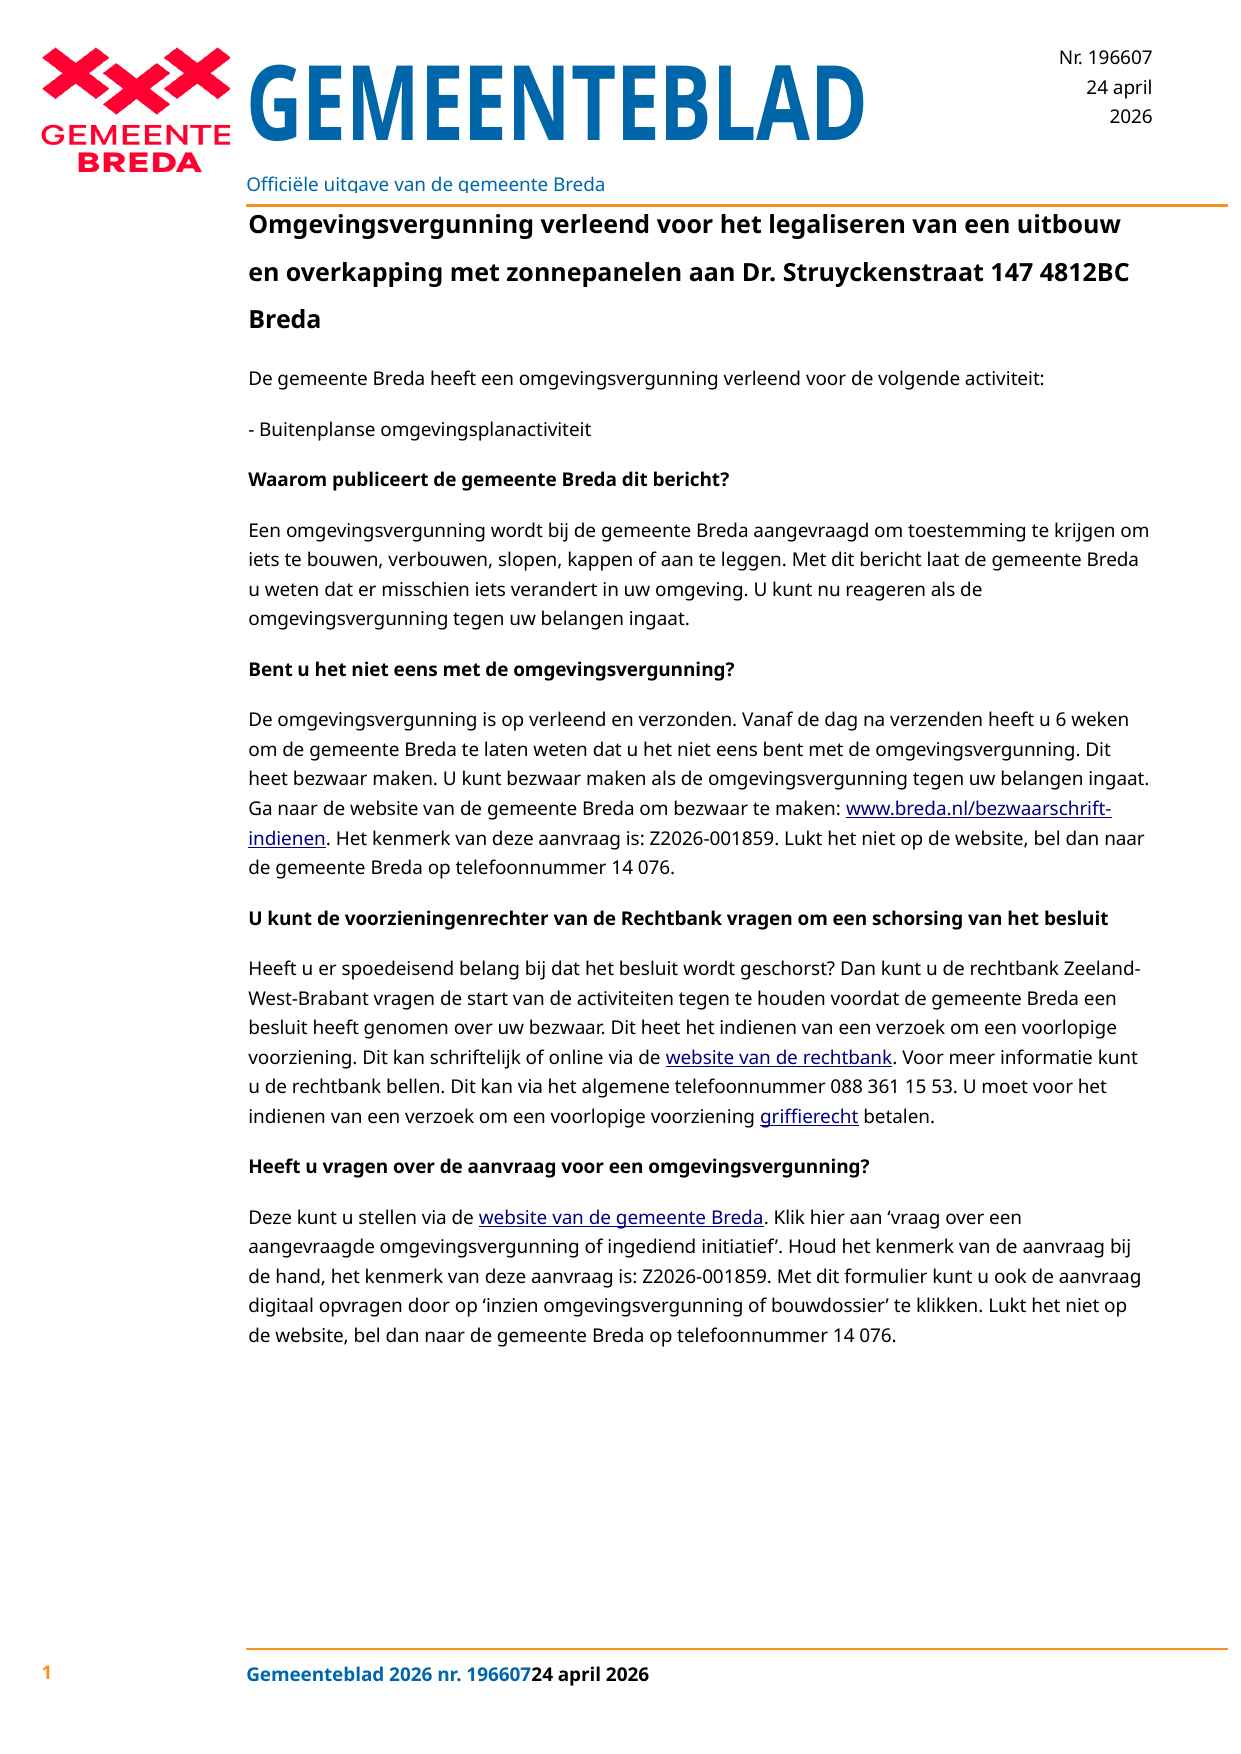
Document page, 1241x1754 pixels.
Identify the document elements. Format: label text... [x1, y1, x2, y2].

text Heeft u vragen over de aanvraag voor een omgevingsvergunning? [248, 1153, 1152, 1179]
text Heeft u er spoedeisend belang bij dat het besluit wordt geschorst? Dan kunt u de rechtbank Zeeland-West-Brabant vragen de start van de activiteiten tegen te houden voordat de gemeente Breda een besluit heeft genomen over uw bezwaar. Dit heet het indienen van een verzoek om een voorlopige voorziening. Dit kan schriftelijk of online via de website van de rechtbank. Voor meer informatie kunt u de rechtbank bellen. Dit kan via het algemene telefoonnummer 088 361 15 53. U moet voor het indienen van een verzoek om een voorlopige voorziening griffierecht betalen. [248, 955, 1152, 1129]
text - Buitenplanse omgevingsplanactiviteit [248, 416, 1152, 442]
text Bent u het niet eens met de omgevingsvergunning? [248, 656, 1152, 682]
text De omgevingsvergunning is op verleend en verzonden. Vanaf de dag na verzenden heeft u 6 weken om de gemeente Breda te laten weten dat u het niet eens bent met de omgevingsvergunning. Dit heet bezwaar maken. U kunt bezwaar maken als de omgevingsvergunning tegen uw belangen ingaat. Ga naar de website van de gemeente Breda om bezwaar te maken: www.breda.nl/bezwaarschrift-indienen. Het kenmerk van deze aanvraag is: Z2026-001859. Lukt het niet op de website, bel dan naar de gemeente Breda op telefoonnummer 14 076. [248, 706, 1152, 880]
picture [41, 47, 231, 172]
text Deze kunt u stellen via de website van de gemeente Breda. Klik hier aan ‘vraag over een aangevraagde omgevingsvergunning of ingediend initiatief’. Houd het kenmerk van de aanvraag bij de hand, het kenmerk van deze aanvraag is: Z2026-001859. Met dit formulier kunt u ook de aanvraag digitaal opvragen door op ‘inzien omgevingsvergunning of bouwdossier’ te klikken. Lukt het niet op de website, bel dan naar de gemeente Breda op telefoonnummer 14 076. [248, 1204, 1152, 1348]
text Een omgevingsvergunning wordt bij de gemeente Breda aangevraagd om toestemming te krijgen om iets te bouwen, verbouwen, slopen, kappen of aan te leggen. Met dit bericht laat de gemeente Breda u weten dat er misschien iets verandert in uw omgeving. U kunt nu reageren als de omgevingsvergunning tegen uw belangen ingaat. [248, 517, 1152, 631]
text Waarom publiceert de gemeente Breda dit bericht? [248, 466, 1152, 492]
text U kunt de voorzieningenrechter van de Rechtbank vragen om een schorsing van het besluit [248, 905, 1152, 930]
text De gemeente Breda heeft een omgevingsvergunning verleend voor de volgende activiteit: [248, 366, 1152, 391]
text Omgevingsvergunning verleend voor het legaliseren van een uitbouw en overkapping met zonnepanelen aan Dr. Struyckenstraat 147 4812BC Breda [248, 207, 1152, 336]
